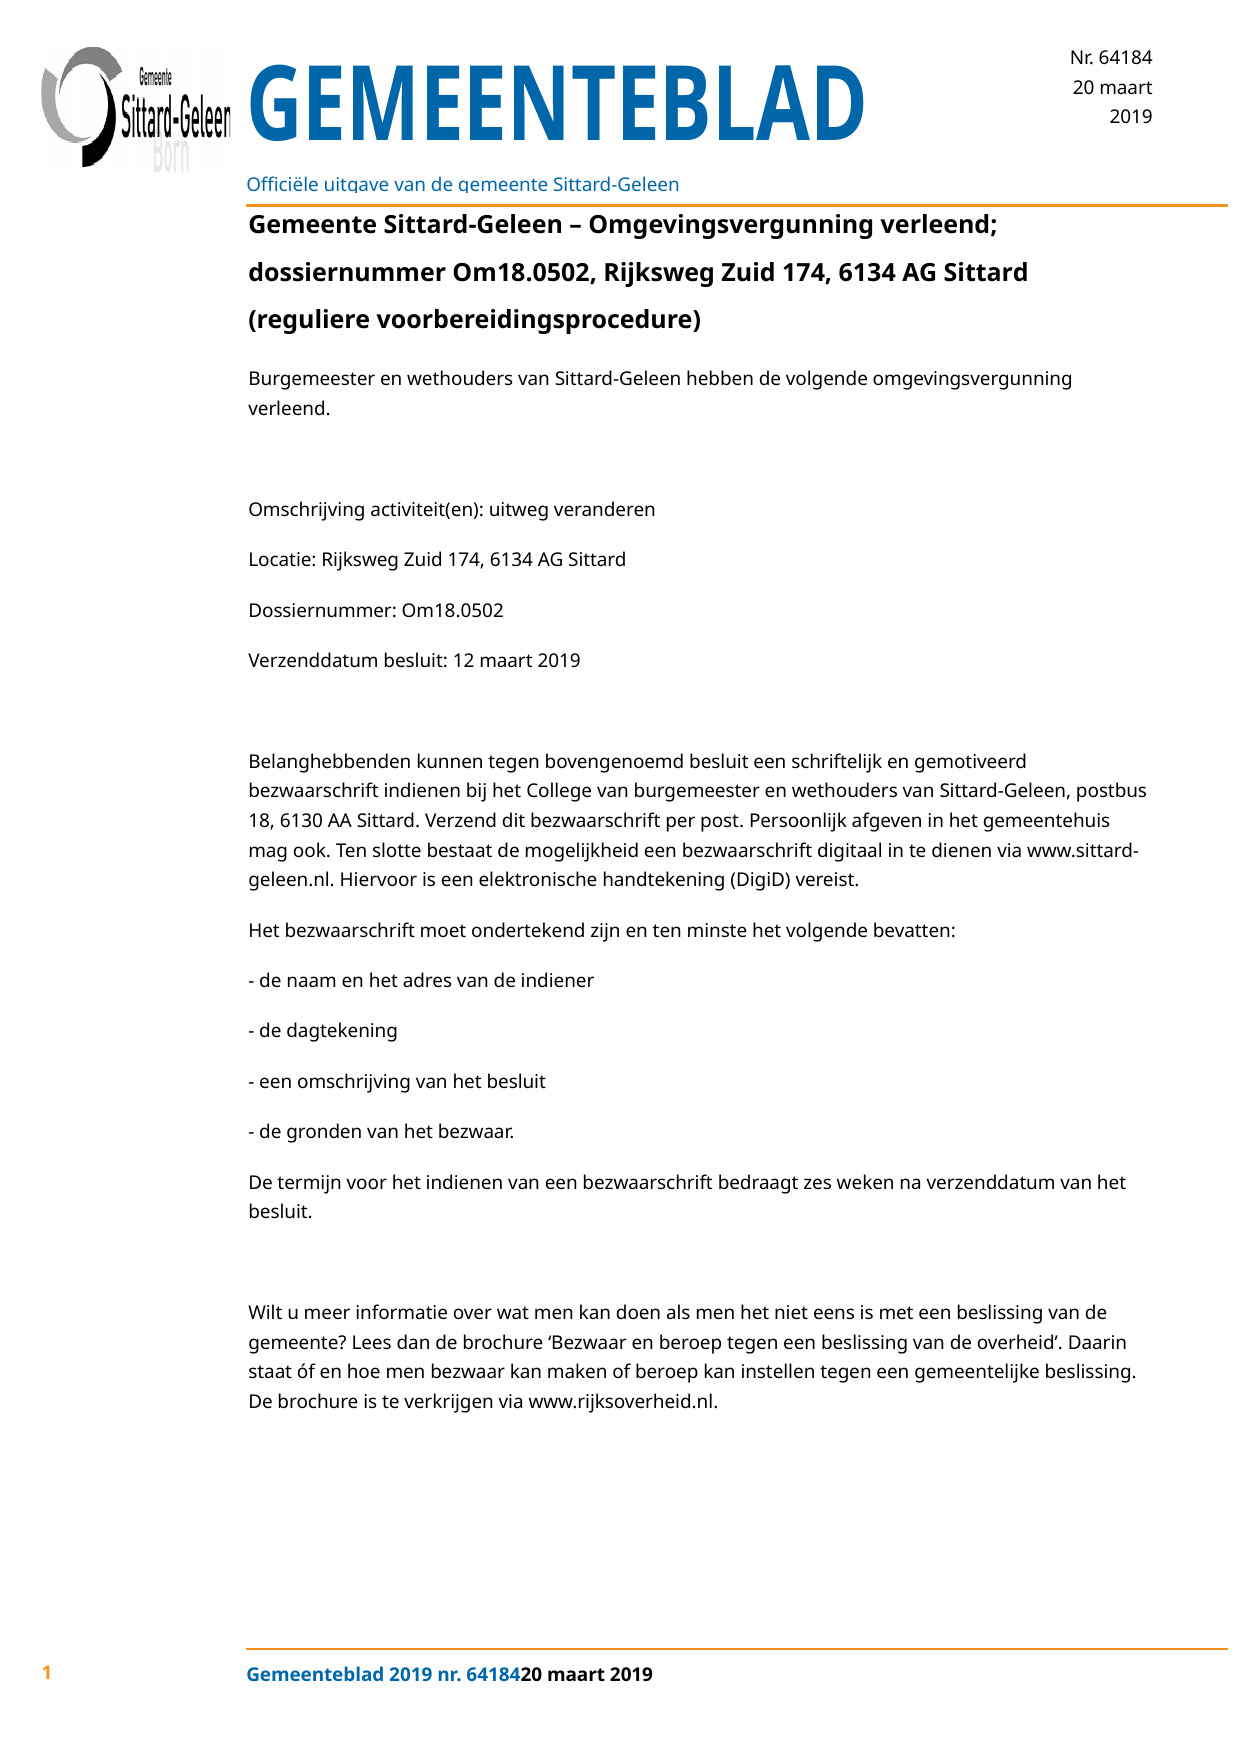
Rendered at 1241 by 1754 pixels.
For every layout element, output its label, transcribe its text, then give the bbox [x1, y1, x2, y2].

text - de dagtekening [248, 1018, 1152, 1043]
text Dossiernummer: Om18.0502 [248, 597, 1152, 622]
text Belanghebbenden kunnen tegen bovengenoemd besluit een schriftelijk en gemotiveerd bezwaarschrift indienen bij het College van burgemeester en wethouders van Sittard-Geleen, postbus 18, 6130 AA Sittard. Verzend dit bezwaarschrift per post. Persoonlijk afgeven in het gemeentehuis mag ook. Ten slotte bestaat de mogelijkheid een bezwaarschrift digitaal in te dienen via www.sittard-geleen.nl. Hiervoor is een elektronische handtekening (DigiD) vereist. [248, 748, 1152, 892]
text - de gronden van het bezwaar. [248, 1118, 1152, 1144]
text Wilt u meer informatie over wat men kan doen als men het niet eens is met een beslissing van de gemeente? Lees dan de brochure ‘Bezwaar en beroep tegen een beslissing van de overheid’. Daarin staat óf en hoe men bezwaar kan maken of beroep kan instellen tegen een gemeentelijke beslissing. De brochure is te verkrijgen via www.rijksoverheid.nl. [248, 1299, 1152, 1414]
text - een omschrijving van het besluit [248, 1068, 1152, 1094]
picture [41, 47, 231, 172]
text Het bezwaarschrift moet ondertekend zijn en ten minste het volgende bevatten: [248, 917, 1152, 942]
text Burgemeester en wethouders van Sittard-Geleen hebben de volgende omgevingsvergunning verleend. [248, 366, 1152, 421]
text Verzenddatum besluit: 12 maart 2019 [248, 647, 1152, 673]
text - de naam en het adres van de indiener [248, 967, 1152, 993]
text Omschrijving activiteit(en): uitweg veranderen [248, 496, 1152, 522]
text Gemeente Sittard-Geleen – Omgevingsvergunning verleend; dossiernummer Om18.0502, Rijksweg Zuid 174, 6134 AG Sittard (reguliere voorbereidingsprocedure) [248, 207, 1152, 336]
text Locatie: Rijksweg Zuid 174, 6134 AG Sittard [248, 546, 1152, 572]
text De termijn voor het indienen van een bezwaarschrift bedraagt zes weken na verzenddatum van het besluit. [248, 1169, 1152, 1224]
